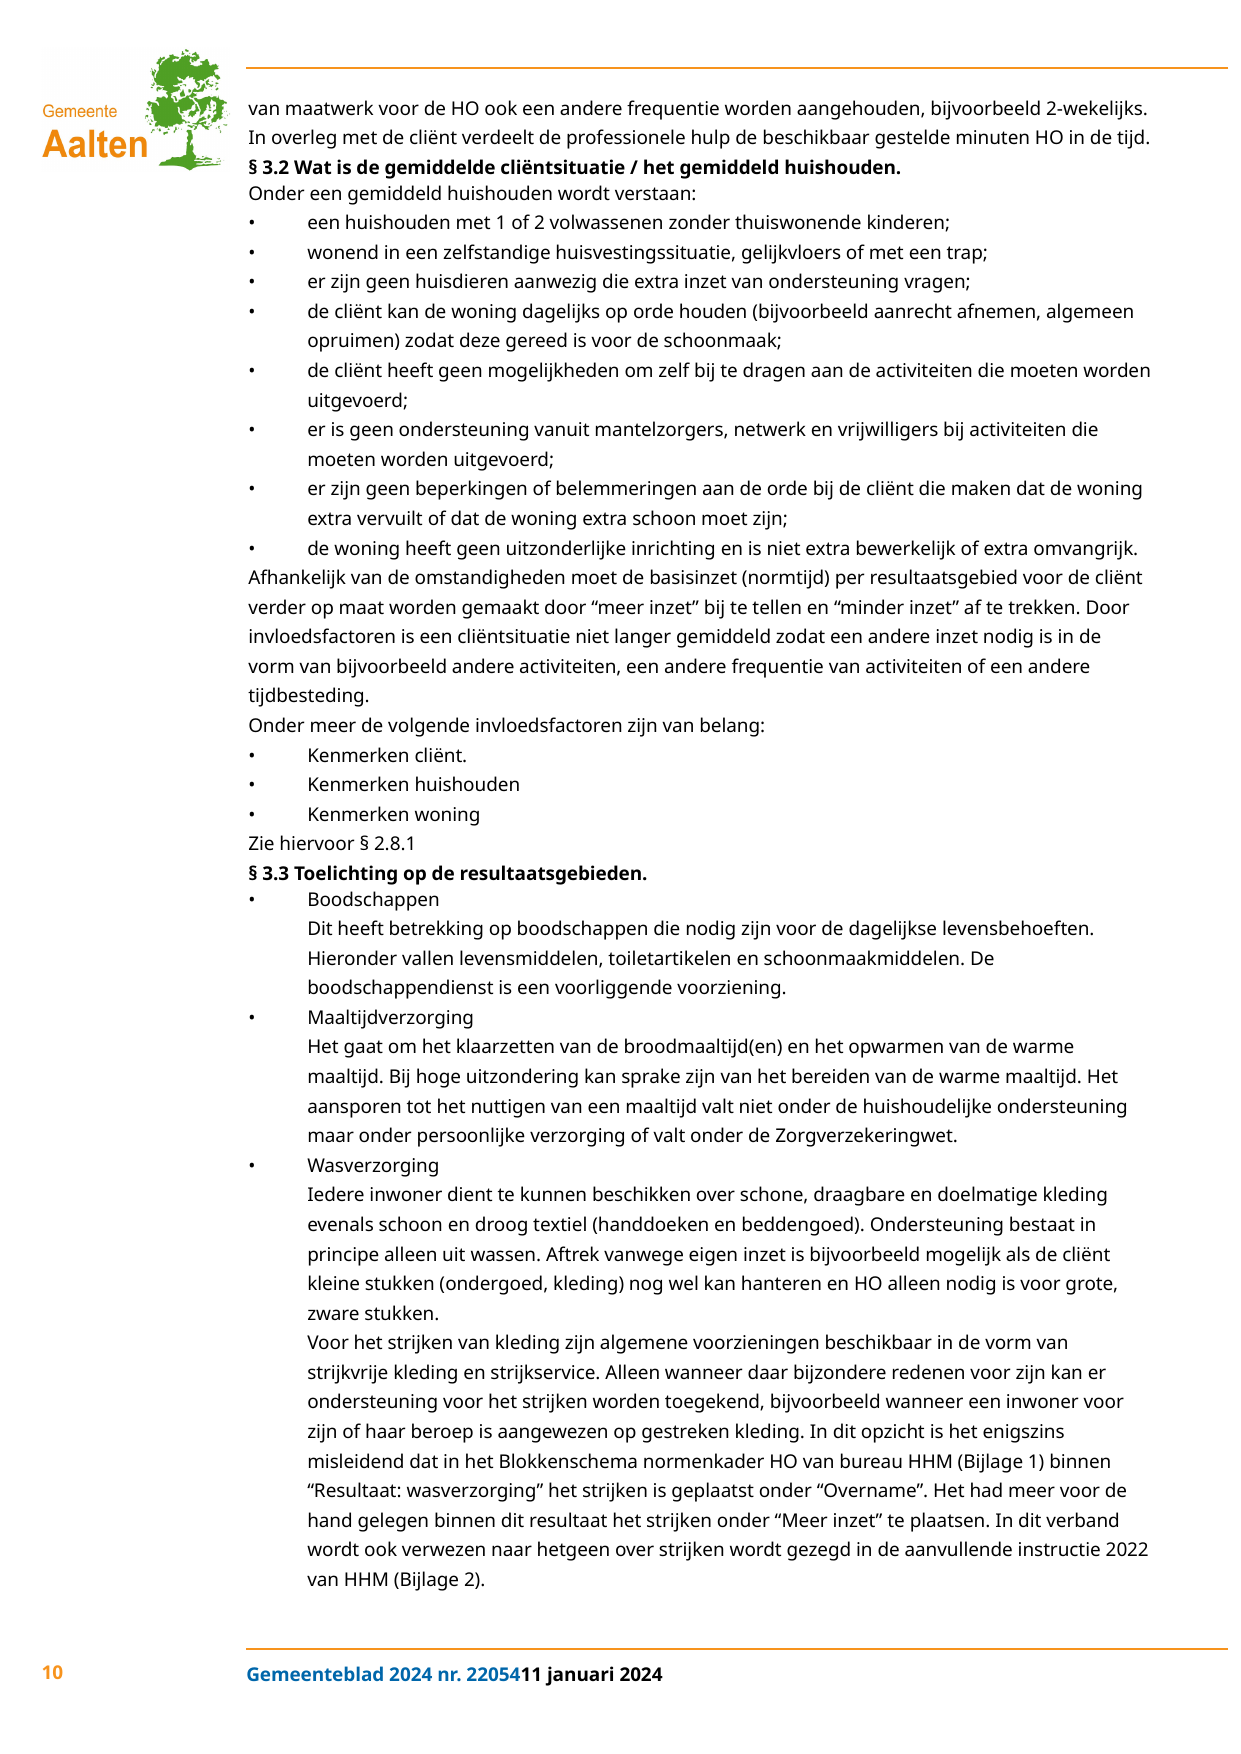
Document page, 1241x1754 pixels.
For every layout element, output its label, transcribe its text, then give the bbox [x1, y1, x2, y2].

text Onder een gemiddeld huishouden wordt verstaan: [248, 180, 1152, 205]
list de woning heeft geen uitzonderlijke inrichting en is niet extra bewerkelijk of extra omvangrijk. [248, 535, 1152, 560]
text Onder meer de volgende invloedsfactoren zijn van belang: [248, 712, 1152, 738]
list er zijn geen huisdieren aanwezig die extra inzet van ondersteuning vragen; [248, 268, 1152, 294]
text § 3.3 Toelichting op de resultaatsgebieden. [248, 860, 1152, 886]
list Voor het strijken van kleding zijn algemene voorzieningen beschikbaar in de vorm van strijkvrije kleding en strijkservice. Alleen wanneer daar bijzondere redenen voor zijn kan er ondersteuning voor het strijken worden toegekend, bijvoorbeeld wanneer een inwoner voor zijn of haar beroep is aangewezen op gestreken kleding. In dit opzicht is het enigszins misleidend dat in het Blokkenschema normenkader HO van bureau HHM (Bijlage 1) binnen “Resultaat: wasverzorging” het strijken is geplaatst onder “Overname”. Het had meer voor de hand gelegen binnen dit resultaat het strijken onder “Meer inzet” te plaatsen. In dit verband wordt ook verwezen naar hetgeen over strijken wordt gezegd in de aanvullende instructie 2022 van HHM (Bijlage 2). [248, 1329, 1152, 1592]
list Iedere inwoner dient te kunnen beschikken over schone, draagbare en doelmatige kleding evenals schoon en droog textiel (handdoeken en beddengoed). Ondersteuning bestaat in principe alleen uit wassen. Aftrek vanwege eigen inzet is bijvoorbeeld mogelijk als de cliënt kleine stukken (ondergoed, kleding) nog wel kan hanteren en HO alleen nodig is voor grote, zware stukken. [248, 1182, 1152, 1326]
text § 3.2 Wat is de gemiddelde cliëntsituatie / het gemiddeld huishouden. [248, 154, 1152, 180]
list de cliënt kan de woning dagelijks op orde houden (bijvoorbeeld aanrecht afnemen, algemeen opruimen) zodat deze gereed is voor de schoonmaak; [248, 298, 1152, 353]
list Dit heeft betrekking op boodschappen die nodig zijn voor de dagelijkse levensbehoeften. Hieronder vallen levensmiddelen, toiletartikelen en schoonmaakmiddelen. De boodschappendienst is een voorliggende voorziening. [248, 915, 1152, 1000]
text van maatwerk voor de HO ook een andere frequentie worden aangehouden, bijvoorbeeld 2-wekelijks. In overleg met de cliënt verdeelt de professionele hulp de beschikbaar gestelde minuten HO in de tijd. [248, 95, 1152, 150]
list Kenmerken woning [248, 801, 1152, 827]
text Zie hiervoor § 2.8.1 [248, 831, 1152, 856]
list de cliënt heeft geen mogelijkheden om zelf bij te dragen aan de activiteiten die moeten worden uitgevoerd; [248, 357, 1152, 412]
list er zijn geen beperkingen of belemmeringen aan de orde bij de cliënt die maken dat de woning extra vervuilt of dat de woning extra schoon moet zijn; [248, 476, 1152, 531]
list wonend in een zelfstandige huisvestingssituatie, gelijkvloers of met een trap; [248, 239, 1152, 264]
list Kenmerken huishouden [248, 771, 1152, 797]
list een huishouden met 1 of 2 volwassenen zonder thuiswonende kinderen; [248, 209, 1152, 235]
list Maaltijdverzorging [248, 1004, 1152, 1030]
text Afhankelijk van de omstandigheden moet de basisinzet (normtijd) per resultaatsgebied voor de cliënt verder op maat worden gemaakt door “meer inzet” bij te tellen en “minder inzet” af te trekken. Door invloedsfactoren is een cliëntsituatie niet langer gemiddeld zodat een andere inzet nodig is in de vorm van bijvoorbeeld andere activiteiten, een andere frequentie van activiteiten of een andere tijdbesteding. [248, 564, 1152, 708]
picture [41, 47, 231, 172]
list Kenmerken cliënt. [248, 742, 1152, 767]
list Het gaat om het klaarzetten van de broodmaaltijd(en) en het opwarmen van de warme maaltijd. Bij hoge uitzondering kan sprake zijn van het bereiden van de warme maaltijd. Het aansporen tot het nuttigen van een maaltijd valt niet onder de huishoudelijke ondersteuning maar onder persoonlijke verzorging of valt onder de Zorgverzekeringwet. [248, 1034, 1152, 1148]
list Boodschappen [248, 886, 1152, 912]
list Wasverzorging [248, 1152, 1152, 1178]
list er is geen ondersteuning vanuit mantelzorgers, netwerk en vrijwilligers bij activiteiten die moeten worden uitgevoerd; [248, 416, 1152, 472]
